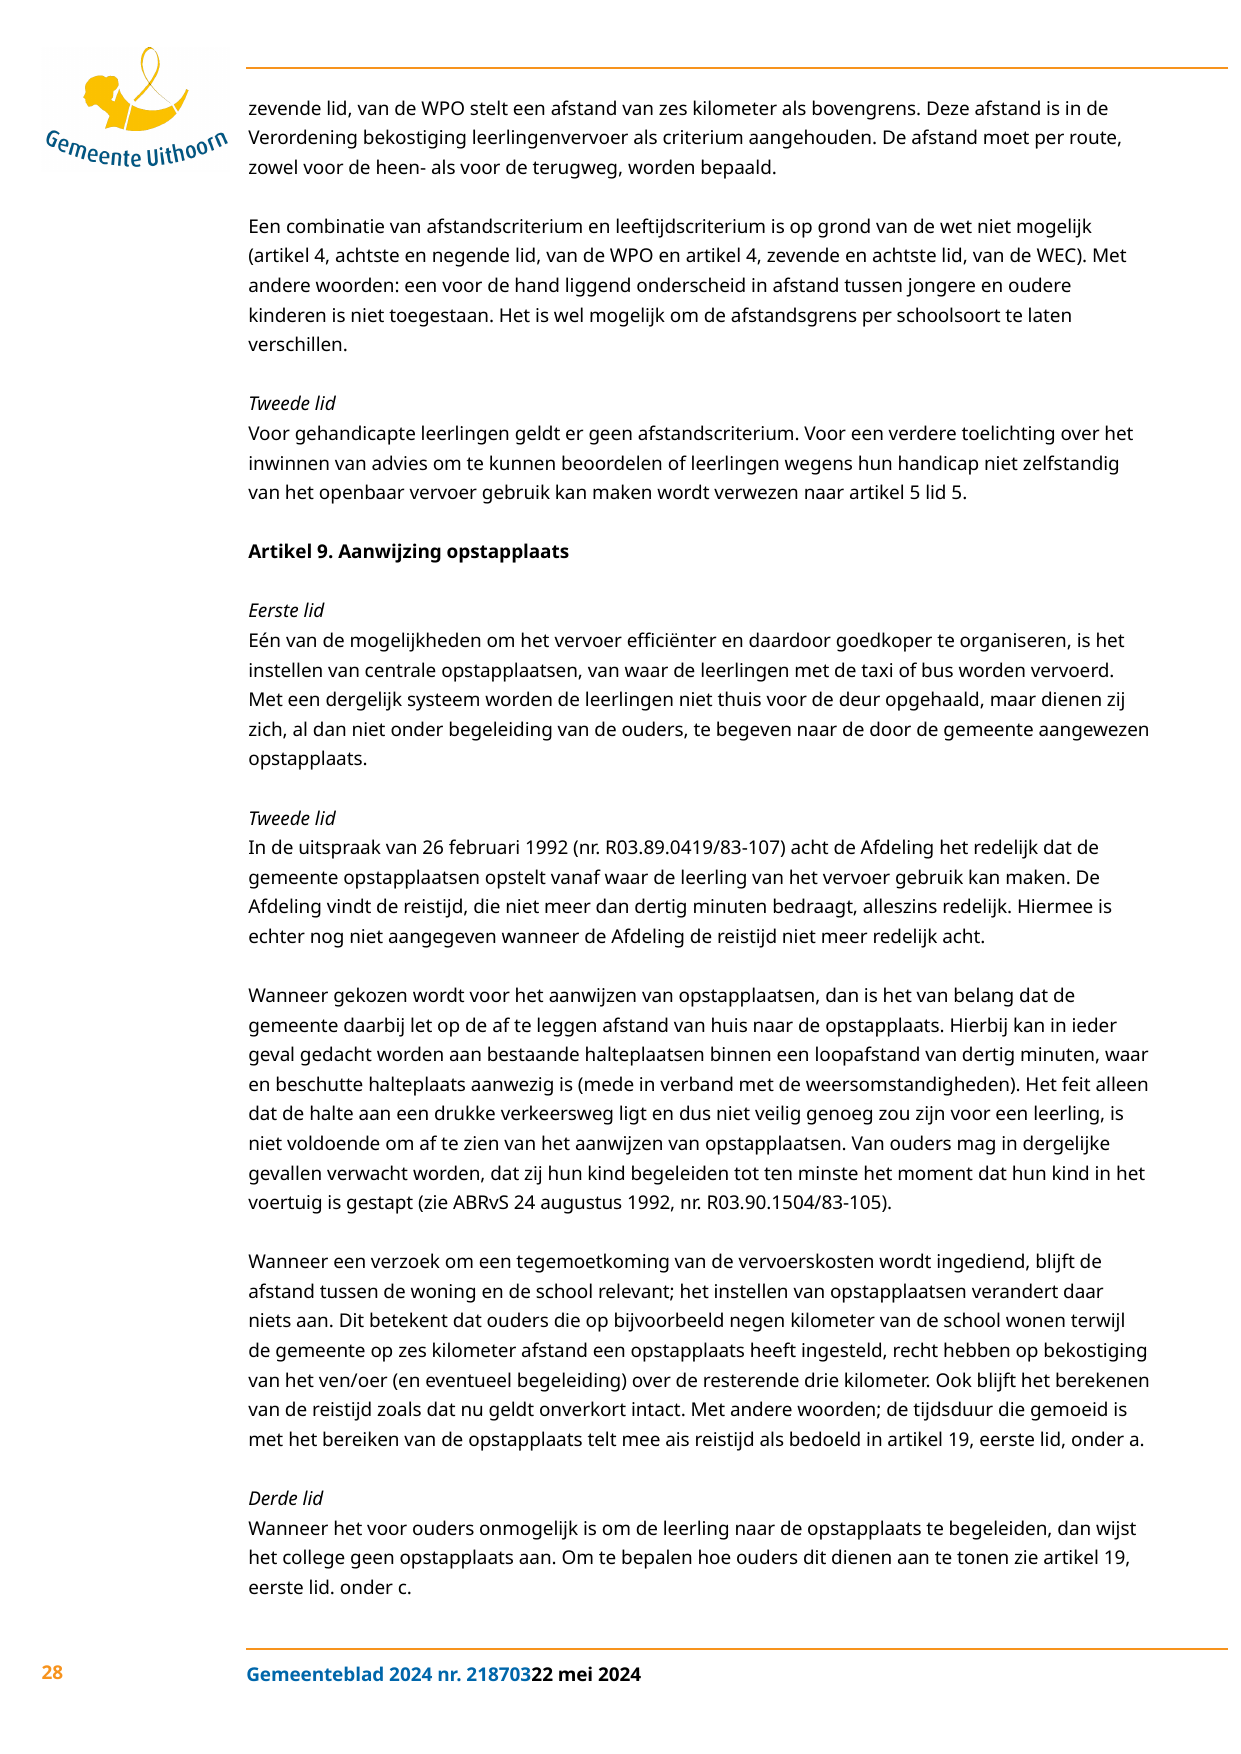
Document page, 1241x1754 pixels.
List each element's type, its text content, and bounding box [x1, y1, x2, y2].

text Eerste lid [248, 598, 1152, 623]
text Tweede lid [248, 805, 1152, 831]
text Wanneer een verzoek om een tegemoetkoming van de vervoerskosten wordt ingediend, blijft de afstand tussen de woning en de school relevant; het instellen van opstapplaatsen verandert daar niets aan. Dit betekent dat ouders die op bijvoorbeeld negen kilometer van de school wonen terwijl de gemeente op zes kilometer afstand een opstapplaats heeft ingesteld, recht hebben op bekostiging van het ven/oer (en eventueel begeleiding) over de resterende drie kilometer. Ook blijft het berekenen van de reistijd zoals dat nu geldt onverkort intact. Met andere woorden; de tijdsduur die gemoeid is met het bereiken van de opstapplaats telt mee ais reistijd als bedoeld in artikel 19, eerste lid, onder a. [248, 1248, 1152, 1452]
picture [41, 47, 231, 172]
text Tweede lid [248, 391, 1152, 416]
text Eén van de mogelijkheden om het vervoer efficiënter en daardoor goedkoper te organiseren, is het instellen van centrale opstapplaatsen, van waar de leerlingen met de taxi of bus worden vervoerd. Met een dergelijk systeem worden de leerlingen niet thuis voor de deur opgehaald, maar dienen zij zich, al dan niet onder begeleiding van de ouders, te begeven naar de door de gemeente aangewezen opstapplaats. [248, 627, 1152, 771]
text Wanneer gekozen wordt voor het aanwijzen van opstapplaatsen, dan is het van belang dat de gemeente daarbij let op de af te leggen afstand van huis naar de opstapplaats. Hierbij kan in ieder geval gedacht worden aan bestaande halteplaatsen binnen een loopafstand van dertig minuten, waar en beschutte halteplaats aanwezig is (mede in verband met de weersomstandigheden). Het feit alleen dat de halte aan een drukke verkeersweg ligt en dus niet veilig genoeg zou zijn voor een leerling, is niet voldoende om af te zien van het aanwijzen van opstapplaatsen. Van ouders mag in dergelijke gevallen verwacht worden, dat zij hun kind begeleiden tot ten minste het moment dat hun kind in het voertuig is gestapt (zie ABRvS 24 augustus 1992, nr. R03.90.1504/83-105). [248, 982, 1152, 1215]
text Artikel 9. Aanwijzing opstapplaats [248, 538, 1152, 564]
text Voor gehandicapte leerlingen geldt er geen afstandscriterium. Voor een verdere toelichting over het inwinnen van advies om te kunnen beoordelen of leerlingen wegens hun handicap niet zelfstandig van het openbaar vervoer gebruik kan maken wordt verwezen naar artikel 5 lid 5. [248, 420, 1152, 505]
text zevende lid, van de WPO stelt een afstand van zes kilometer als bovengrens. Deze afstand is in de Verordening bekostiging leerlingenvervoer als criterium aangehouden. De afstand moet per route, zowel voor de heen- als voor de terugweg, worden bepaald. [248, 95, 1152, 180]
text Een combinatie van afstandscriterium en leeftijdscriterium is op grond van de wet niet mogelijk (artikel 4, achtste en negende lid, van de WPO en artikel 4, zevende en achtste lid, van de WEC). Met andere woorden: een voor de hand liggend onderscheid in afstand tussen jongere en oudere kinderen is niet toegestaan. Het is wel mogelijk om de afstandsgrens per schoolsoort te laten verschillen. [248, 213, 1152, 357]
text Wanneer het voor ouders onmogelijk is om de leerling naar de opstapplaats te begeleiden, dan wijst het college geen opstapplaats aan. Om te bepalen hoe ouders dit dienen aan te tonen zie artikel 19, eerste lid. onder c. [248, 1515, 1152, 1600]
text In de uitspraak van 26 februari 1992 (nr. R03.89.0419/83-107) acht de Afdeling het redelijk dat de gemeente opstapplaatsen opstelt vanaf waar de leerling van het vervoer gebruik kan maken. De Afdeling vindt de reistijd, die niet meer dan dertig minuten bedraagt, alleszins redelijk. Hiermee is echter nog niet aangegeven wanneer de Afdeling de reistijd niet meer redelijk acht. [248, 834, 1152, 949]
text Derde lid [248, 1485, 1152, 1511]
